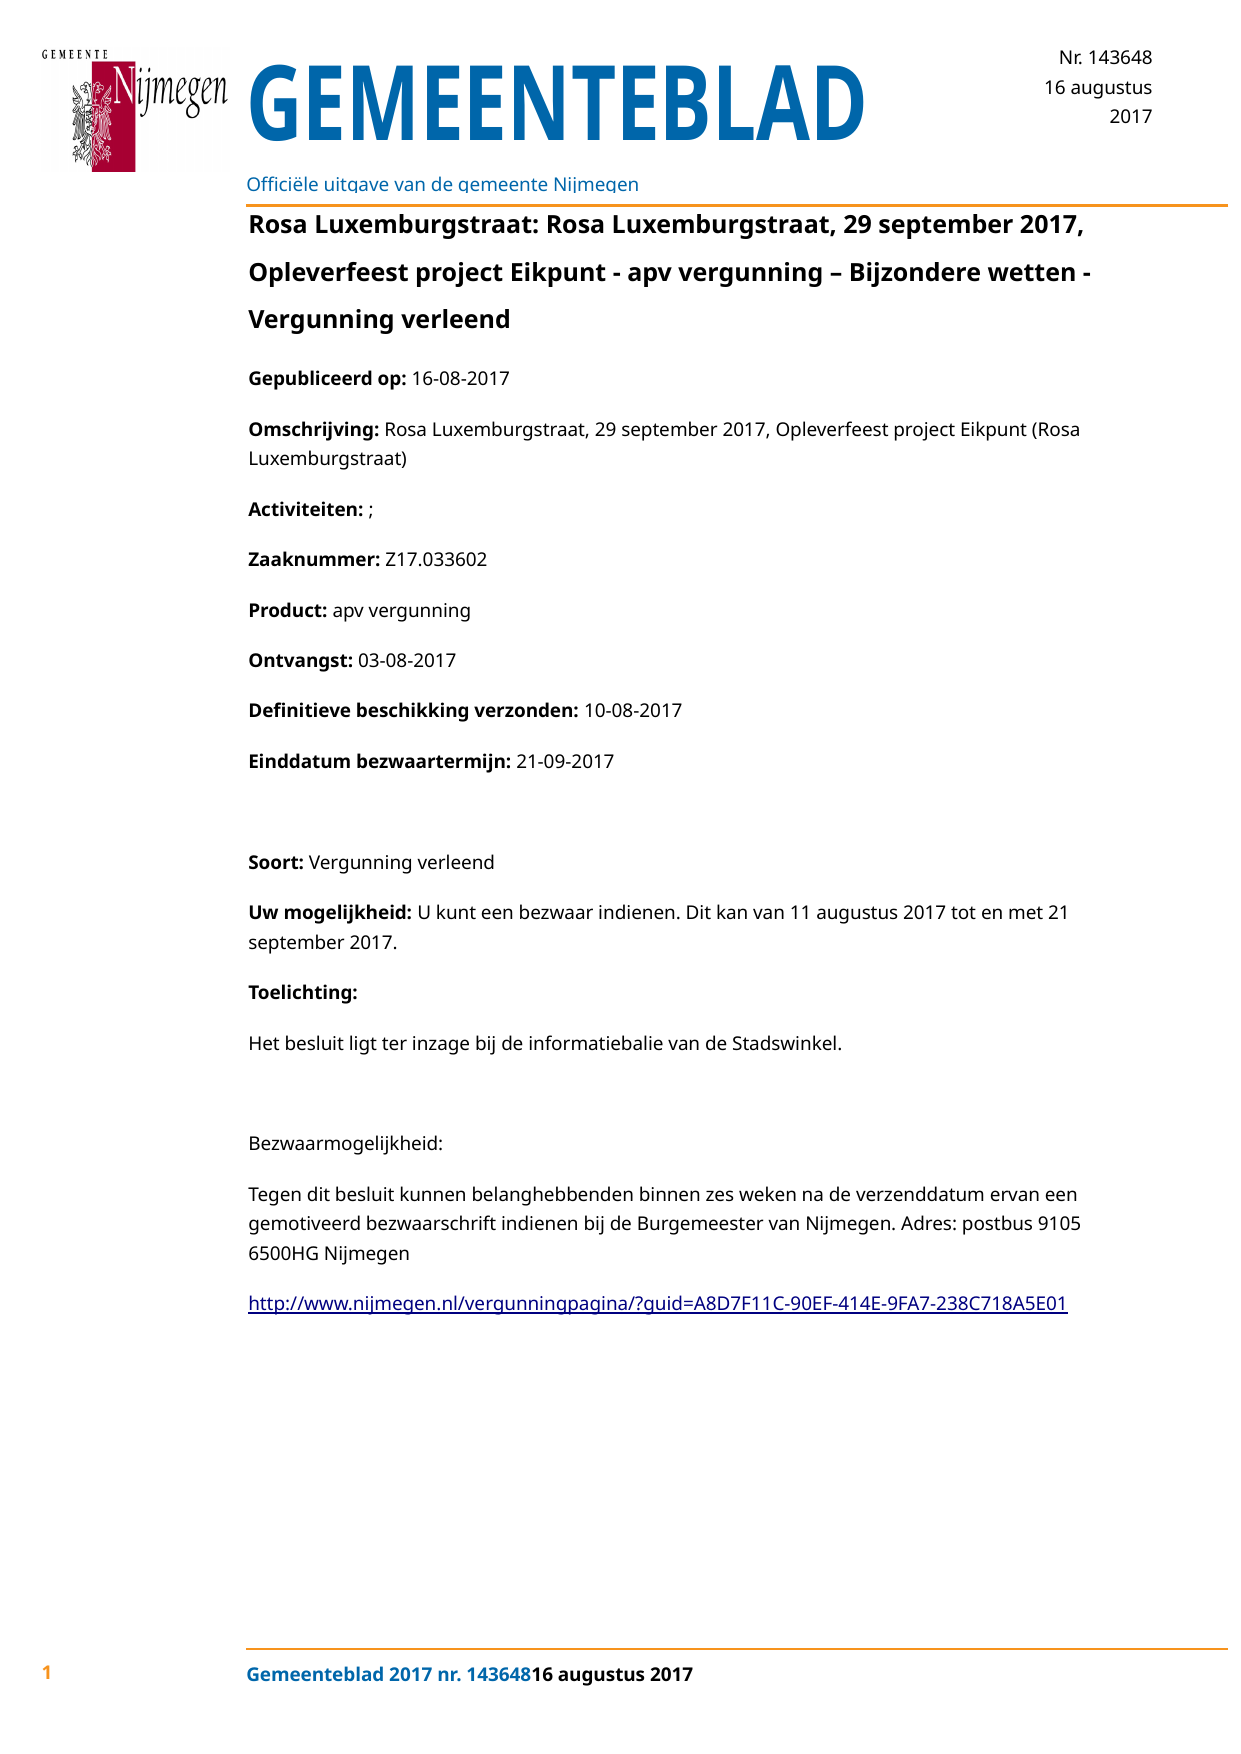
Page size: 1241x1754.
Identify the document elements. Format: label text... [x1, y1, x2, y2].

picture [41, 47, 231, 172]
text Einddatum bezwaartermijn: 21-09-2017 [248, 748, 1152, 774]
text Bezwaarmogelijkheid: [248, 1131, 1152, 1156]
text Omschrijving: Rosa Luxemburgstraat, 29 september 2017, Opleverfeest project Eikpunt (Rosa Luxemburgstraat) [248, 416, 1152, 471]
text Toelichting: [248, 979, 1152, 1005]
text http://www.nijmegen.nl/vergunningpagina/?guid=A8D7F11C-90EF-414E-9FA7-238C718A5E01 [248, 1291, 1152, 1316]
text Het besluit ligt ter inzage bij de informatiebalie van de Stadswinkel. [248, 1030, 1152, 1055]
text Activiteiten: ; [248, 496, 1152, 522]
text Soort: Vergunning verleend [248, 849, 1152, 874]
text Definitieve beschikking verzonden: 10-08-2017 [248, 698, 1152, 723]
text Uw mogelijkheid: U kunt een bezwaar indienen. Dit kan van 11 augustus 2017 tot en met 21 september 2017. [248, 899, 1152, 954]
text Zaaknummer: Z17.033602 [248, 546, 1152, 572]
text Ontvangst: 03-08-2017 [248, 647, 1152, 673]
text Rosa Luxemburgstraat: Rosa Luxemburgstraat, 29 september 2017, Opleverfeest project Eikpunt - apv vergunning – Bijzondere wetten - Vergunning verleend [248, 207, 1152, 336]
text Tegen dit besluit kunnen belanghebbenden binnen zes weken na de verzenddatum ervan een gemotiveerd bezwaarschrift indienen bij de Burgemeester van Nijmegen. Adres: postbus 9105 6500HG Nijmegen [248, 1181, 1152, 1266]
text Gepubliceerd op: 16-08-2017 [248, 366, 1152, 391]
text Product: apv vergunning [248, 597, 1152, 622]
